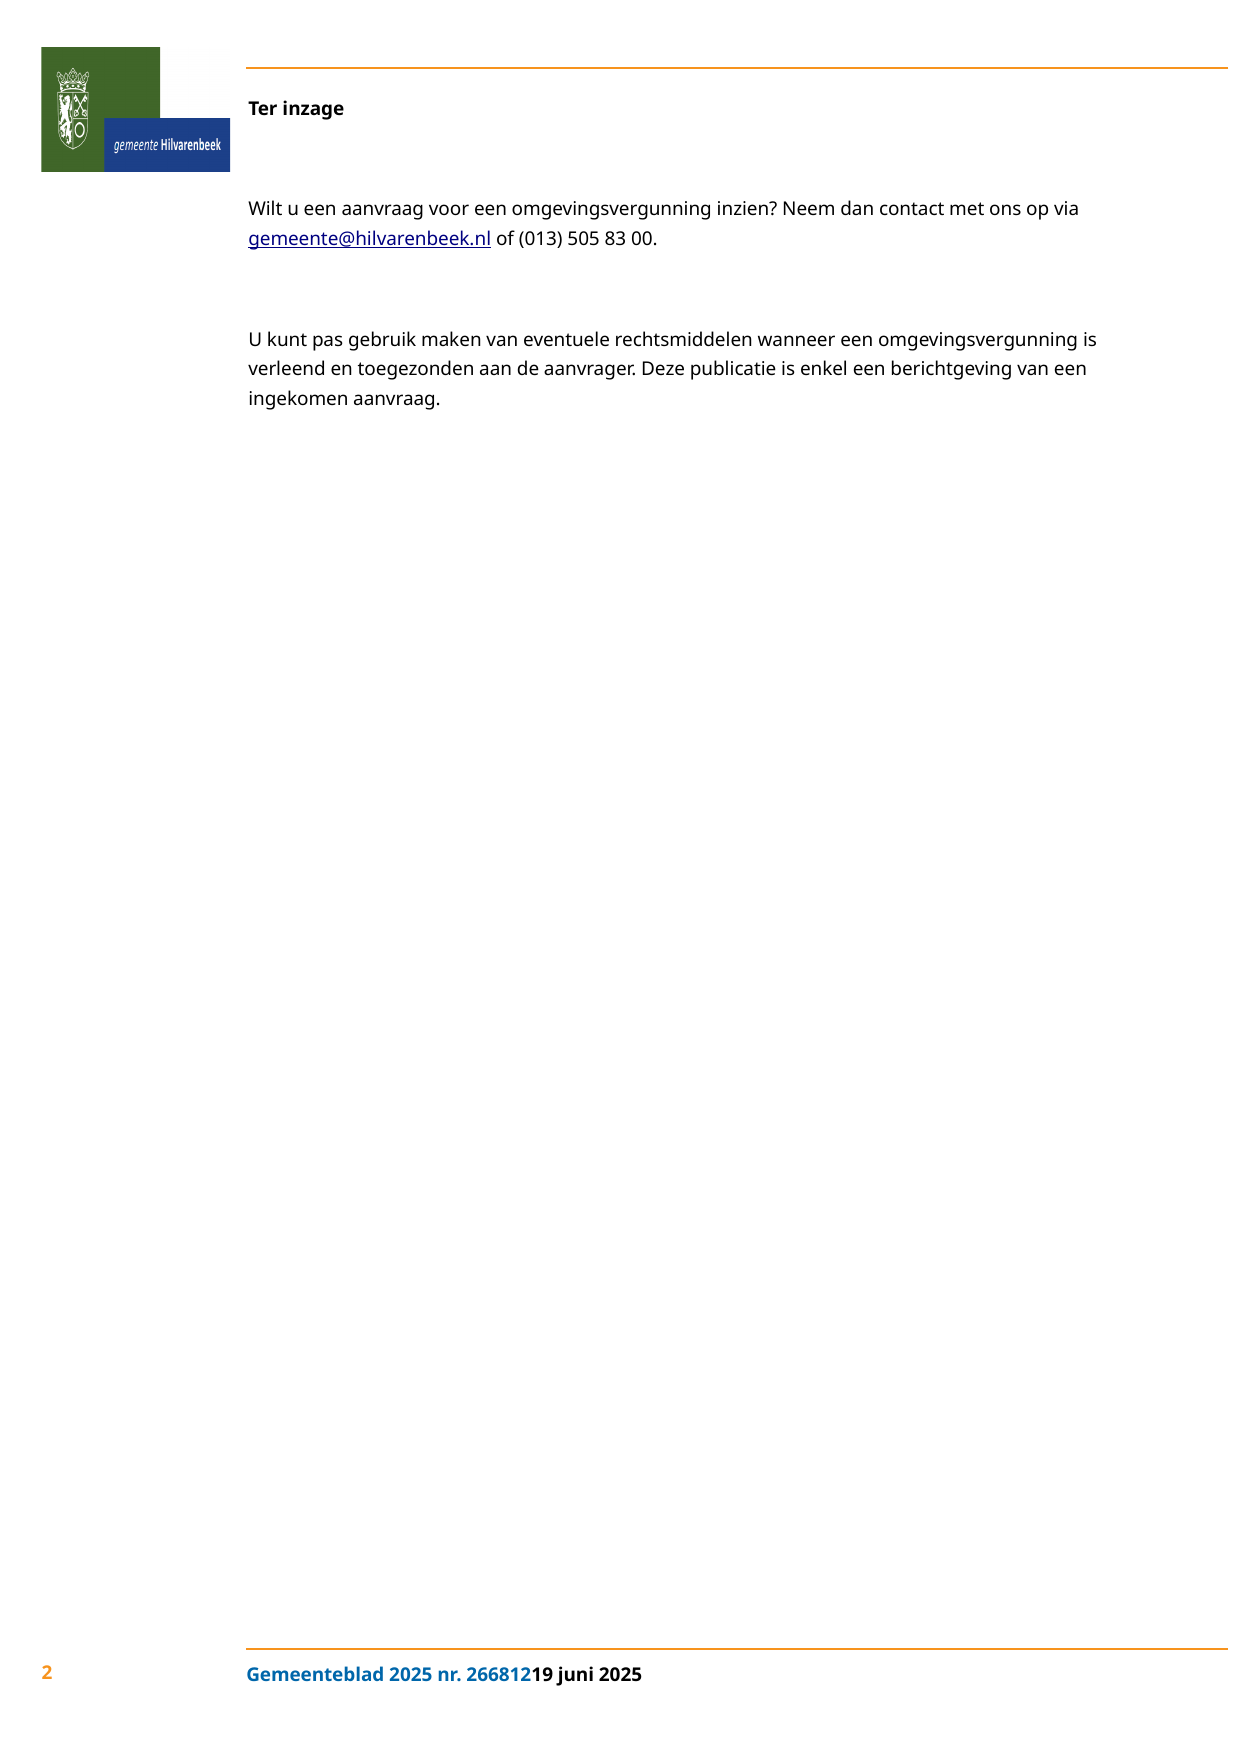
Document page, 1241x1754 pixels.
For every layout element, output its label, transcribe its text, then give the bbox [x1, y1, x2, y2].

text Ter inzage [248, 95, 1152, 121]
text Wilt u een aanvraag voor een omgevingsvergunning inzien? Neem dan contact met ons op via gemeente@hilvarenbeek.nl of (013) 505 83 00. [248, 196, 1152, 251]
text U kunt pas gebruik maken van eventuele rechtsmiddelen wanneer een omgevingsvergunning is verleend en toegezonden aan de aanvrager. Deze publicatie is enkel een berichtgeving van een ingekomen aanvraag. [248, 326, 1152, 411]
picture [41, 47, 231, 172]
